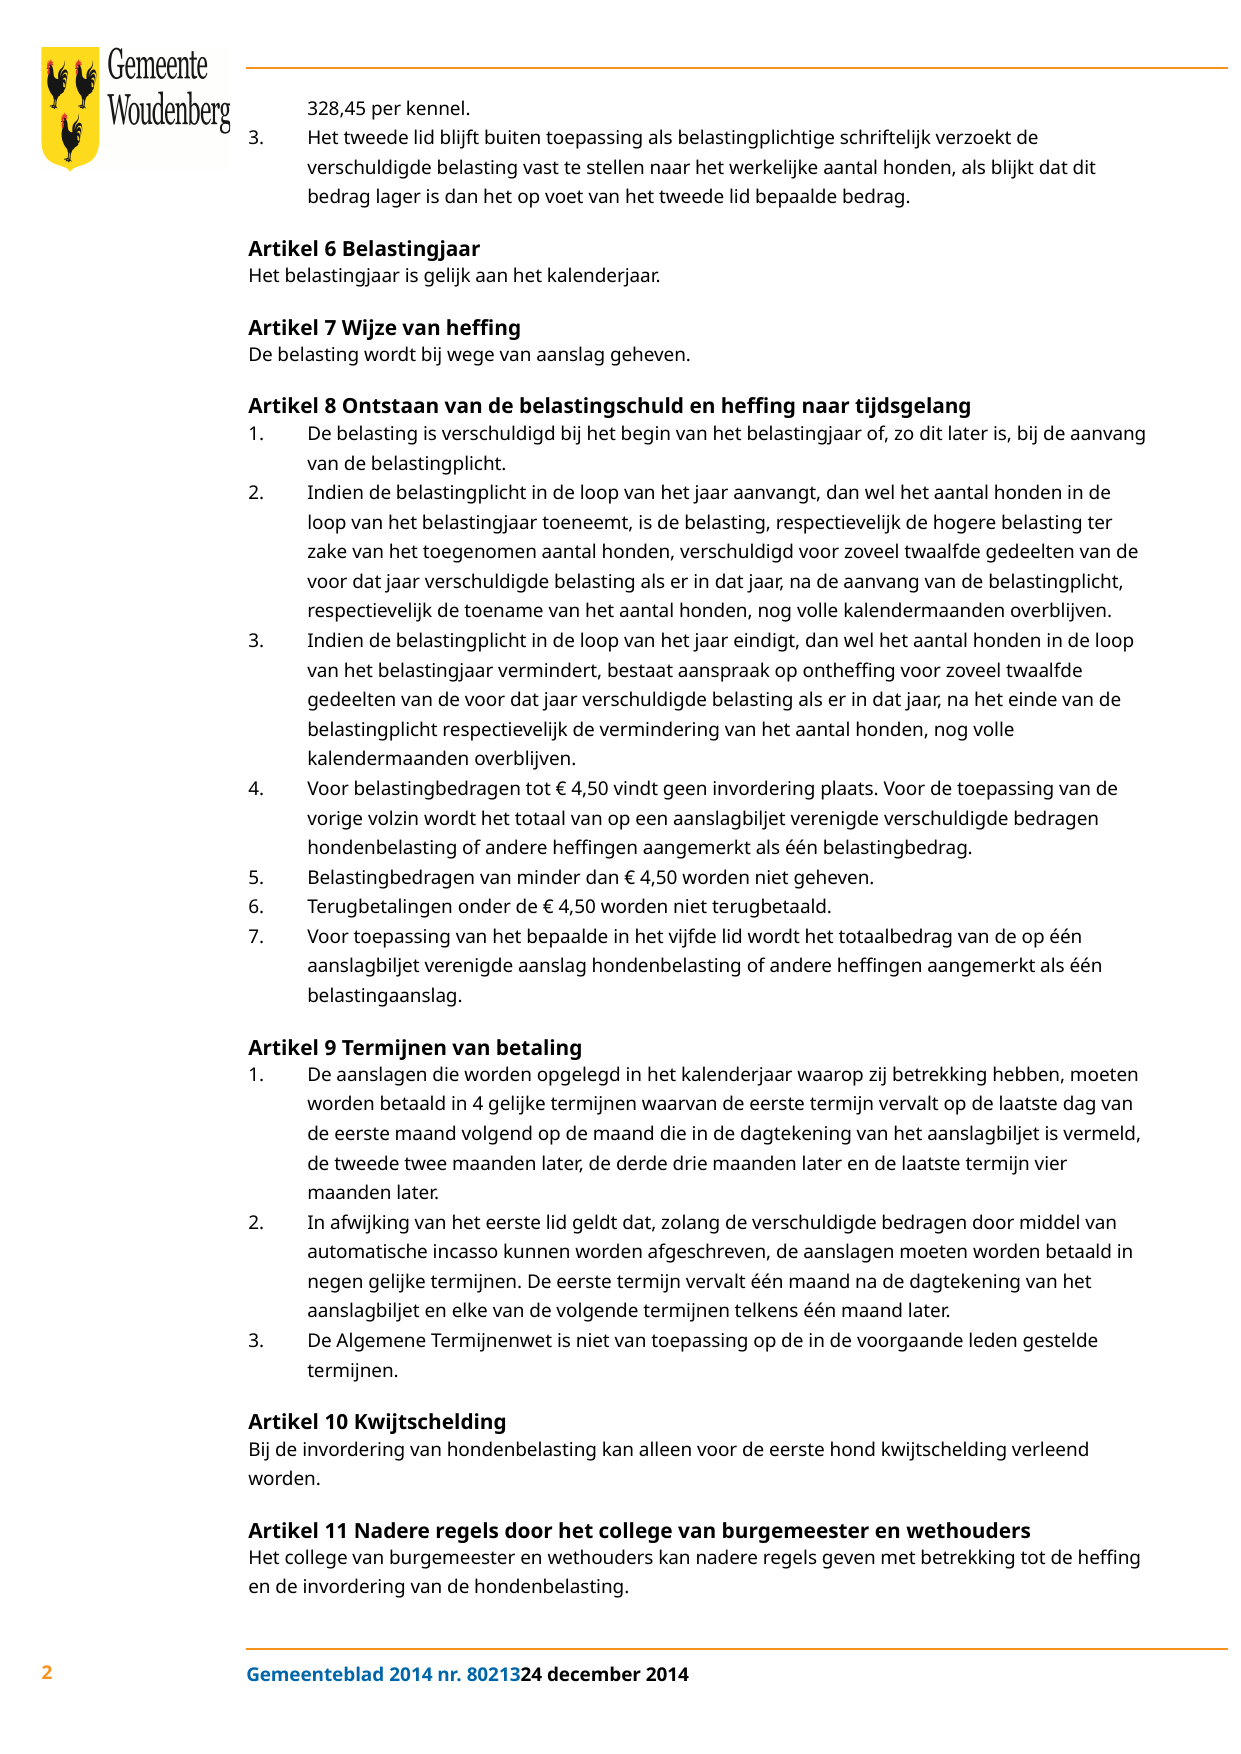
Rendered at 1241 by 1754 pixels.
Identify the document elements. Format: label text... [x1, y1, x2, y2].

list In afwijking van het eerste lid geldt dat, zolang de verschuldigde bedragen door middel van automatische incasso kunnen worden afgeschreven, de aanslagen moeten worden betaald in negen gelijke termijnen. De eerste termijn vervalt één maand na de dagtekening van het aanslagbiljet en elke van de volgende termijnen telkens één maand later. [248, 1209, 1152, 1323]
list Voor toepassing van het bepaalde in het vijfde lid wordt het totaalbedrag van de op één aanslagbiljet verenigde aanslag hondenbelasting of andere heffingen aangemerkt als één belastingaanslag. [248, 923, 1152, 1008]
text Artikel 10 Kwijtschelding [248, 1407, 1152, 1436]
text De belasting wordt bij wege van aanslag geheven. [248, 341, 1152, 367]
list De Algemene Termijnenwet is niet van toepassing op de in de voorgaande leden gestelde termijnen. [248, 1327, 1152, 1383]
list De aanslagen die worden opgelegd in het kalenderjaar waarop zij betrekking hebben, moeten worden betaald in 4 gelijke termijnen waarvan de eerste termijn vervalt op de laatste dag van de eerste maand volgend op de maand die in de dagtekening van het aanslagbiljet is vermeld, de tweede twee maanden later, de derde drie maanden later en de laatste termijn vier maanden later. [248, 1061, 1152, 1205]
text Bij de invordering van hondenbelasting kan alleen voor de eerste hond kwijtschelding verleend worden. [248, 1436, 1152, 1491]
text Artikel 6 Belastingjaar [248, 234, 1152, 262]
list De belasting is verschuldigd bij het begin van het belastingjaar of, zo dit later is, bij de aanvang van de belastingplicht. [248, 420, 1152, 475]
text Artikel 7 Wijze van heffing [248, 313, 1152, 341]
picture [41, 47, 231, 172]
text Het belastingjaar is gelijk aan het kalenderjaar. [248, 262, 1152, 288]
list Indien de belastingplicht in de loop van het jaar aanvangt, dan wel het aantal honden in de loop van het belastingjaar toeneemt, is de belasting, respectievelijk de hogere belasting ter zake van het toegenomen aantal honden, verschuldigd voor zoveel twaalfde gedeelten van de voor dat jaar verschuldigde belasting als er in dat jaar, na de aanvang van de belastingplicht, respectievelijk de toename van het aantal honden, nog volle kalendermaanden overblijven. [248, 479, 1152, 623]
text Het college van burgemeester en wethouders kan nadere regels geven met betrekking tot de heffing en de invordering van de hondenbelasting. [248, 1544, 1152, 1599]
text Artikel 11 Nadere regels door het college van burgemeester en wethouders [248, 1516, 1152, 1544]
list Het tweede lid blijft buiten toepassing als belastingplichtige schriftelijk verzoekt de verschuldigde belasting vast te stellen naar het werkelijke aantal honden, als blijkt dat dit bedrag lager is dan het op voet van het tweede lid bepaalde bedrag. [248, 124, 1152, 209]
list Belastingbedragen van minder dan € 4,50 worden niet geheven. [248, 864, 1152, 889]
list Voor belastingbedragen tot € 4,50 vindt geen invordering plaats. Voor de toepassing van de vorige volzin wordt het totaal van op een aanslagbiljet verenigde verschuldigde bedragen hondenbelasting of andere heffingen aangemerkt als één belastingbedrag. [248, 775, 1152, 860]
list Terugbetalingen onder de € 4,50 worden niet terugbetaald. [248, 893, 1152, 919]
list 328,45 per kennel. [248, 95, 1152, 121]
text Artikel 8 Ontstaan van de belastingschuld en heffing naar tijdsgelang [248, 392, 1152, 420]
list Indien de belastingplicht in de loop van het jaar eindigt, dan wel het aantal honden in de loop van het belastingjaar vermindert, bestaat aanspraak op ontheffing voor zoveel twaalfde gedeelten van de voor dat jaar verschuldigde belasting als er in dat jaar, na het einde van de belastingplicht respectievelijk de vermindering van het aantal honden, nog volle kalendermaanden overblijven. [248, 627, 1152, 771]
text Artikel 9 Termijnen van betaling [248, 1033, 1152, 1061]
